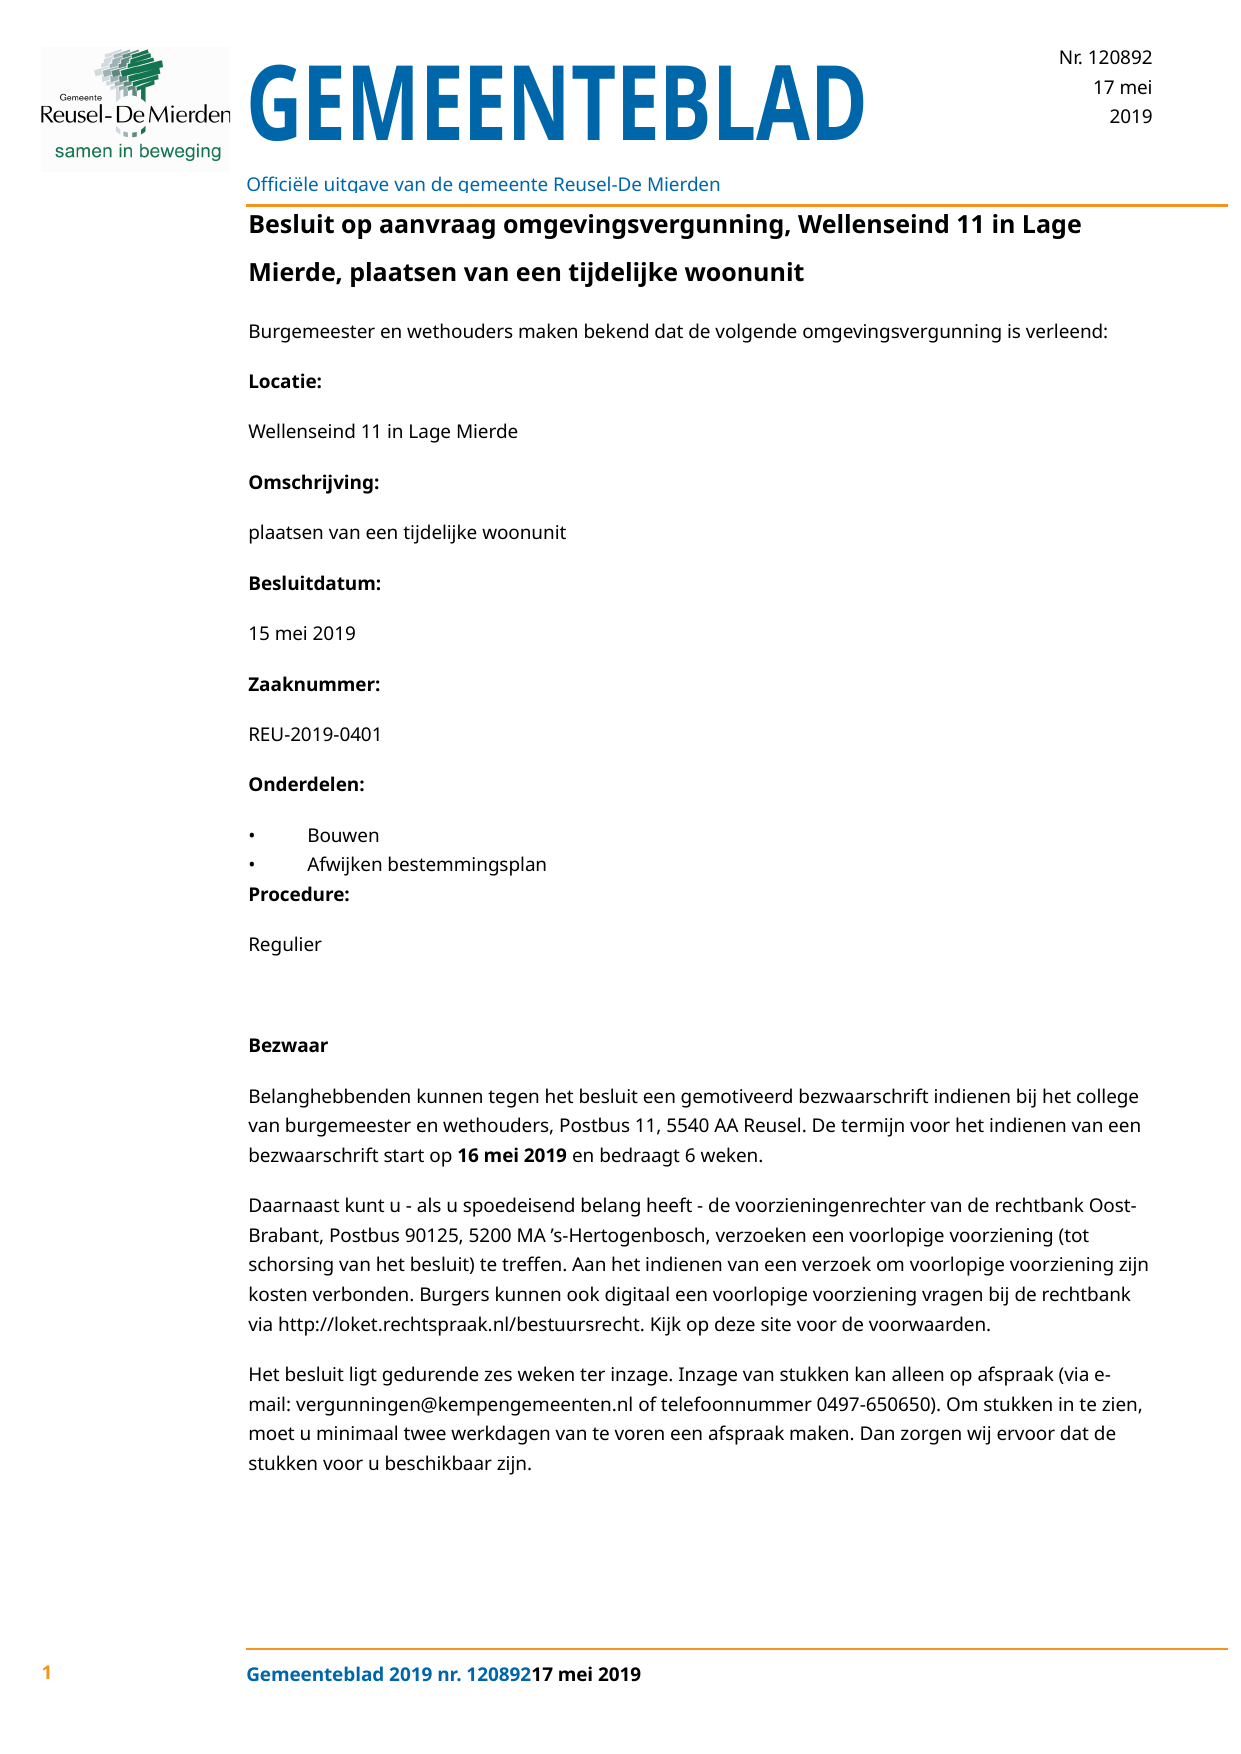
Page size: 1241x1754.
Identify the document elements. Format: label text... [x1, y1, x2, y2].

text plaatsen van een tijdelijke woonunit [248, 519, 1152, 545]
text Procedure: [248, 881, 1152, 907]
picture [41, 47, 231, 172]
text Omschrijving: [248, 469, 1152, 495]
text Wellenseind 11 in Lage Mierde [248, 419, 1152, 444]
text 15 mei 2019 [248, 620, 1152, 646]
text REU-2019-0401 [248, 721, 1152, 747]
text Het besluit ligt gedurende zes weken ter inzage. Inzage van stukken kan alleen op afspraak (via e-mail: vergunningen@kempengemeenten.nl of telefoonnummer 0497-650650). Om stukken in te zien, moet u minimaal twee werkdagen van te voren een afspraak maken. Dan zorgen wij ervoor dat de stukken voor u beschikbaar zijn. [248, 1361, 1152, 1476]
text Daarnaast kunt u - als u spoedeisend belang heeft - de voorzieningenrechter van de rechtbank Oost-Brabant, Postbus 90125, 5200 MA ’s-Hertogenbosch, verzoeken een voorlopige voorziening (tot schorsing van het besluit) te treffen. Aan het indienen van een verzoek om voorlopige voorziening zijn kosten verbonden. Burgers kunnen ook digitaal een voorlopige voorziening vragen bij de rechtbank via http://loket.rechtspraak.nl/bestuursrecht. Kijk op deze site voor de voorwaarden. [248, 1192, 1152, 1337]
text Locatie: [248, 368, 1152, 394]
list Afwijken bestemmingsplan [248, 852, 1152, 877]
text Besluit op aanvraag omgevingsvergunning, Wellenseind 11 in Lage Mierde, plaatsen van een tijdelijke woonunit [248, 207, 1152, 288]
text Belanghebbenden kunnen tegen het besluit een gemotiveerd bezwaarschrift indienen bij het college van burgemeester en wethouders, Postbus 11, 5540 AA Reusel. De termijn voor het indienen van een bezwaarschrift start op 16 mei 2019 en bedraagt 6 weken. [248, 1083, 1152, 1168]
text Burgemeester en wethouders maken bekend dat de volgende omgevingsvergunning is verleend: [248, 318, 1152, 344]
text Regulier [248, 932, 1152, 957]
text Bezwaar [248, 1032, 1152, 1058]
text Zaaknummer: [248, 671, 1152, 697]
text Onderdelen: [248, 772, 1152, 797]
text Besluitdatum: [248, 570, 1152, 596]
list Bouwen [248, 822, 1152, 848]
